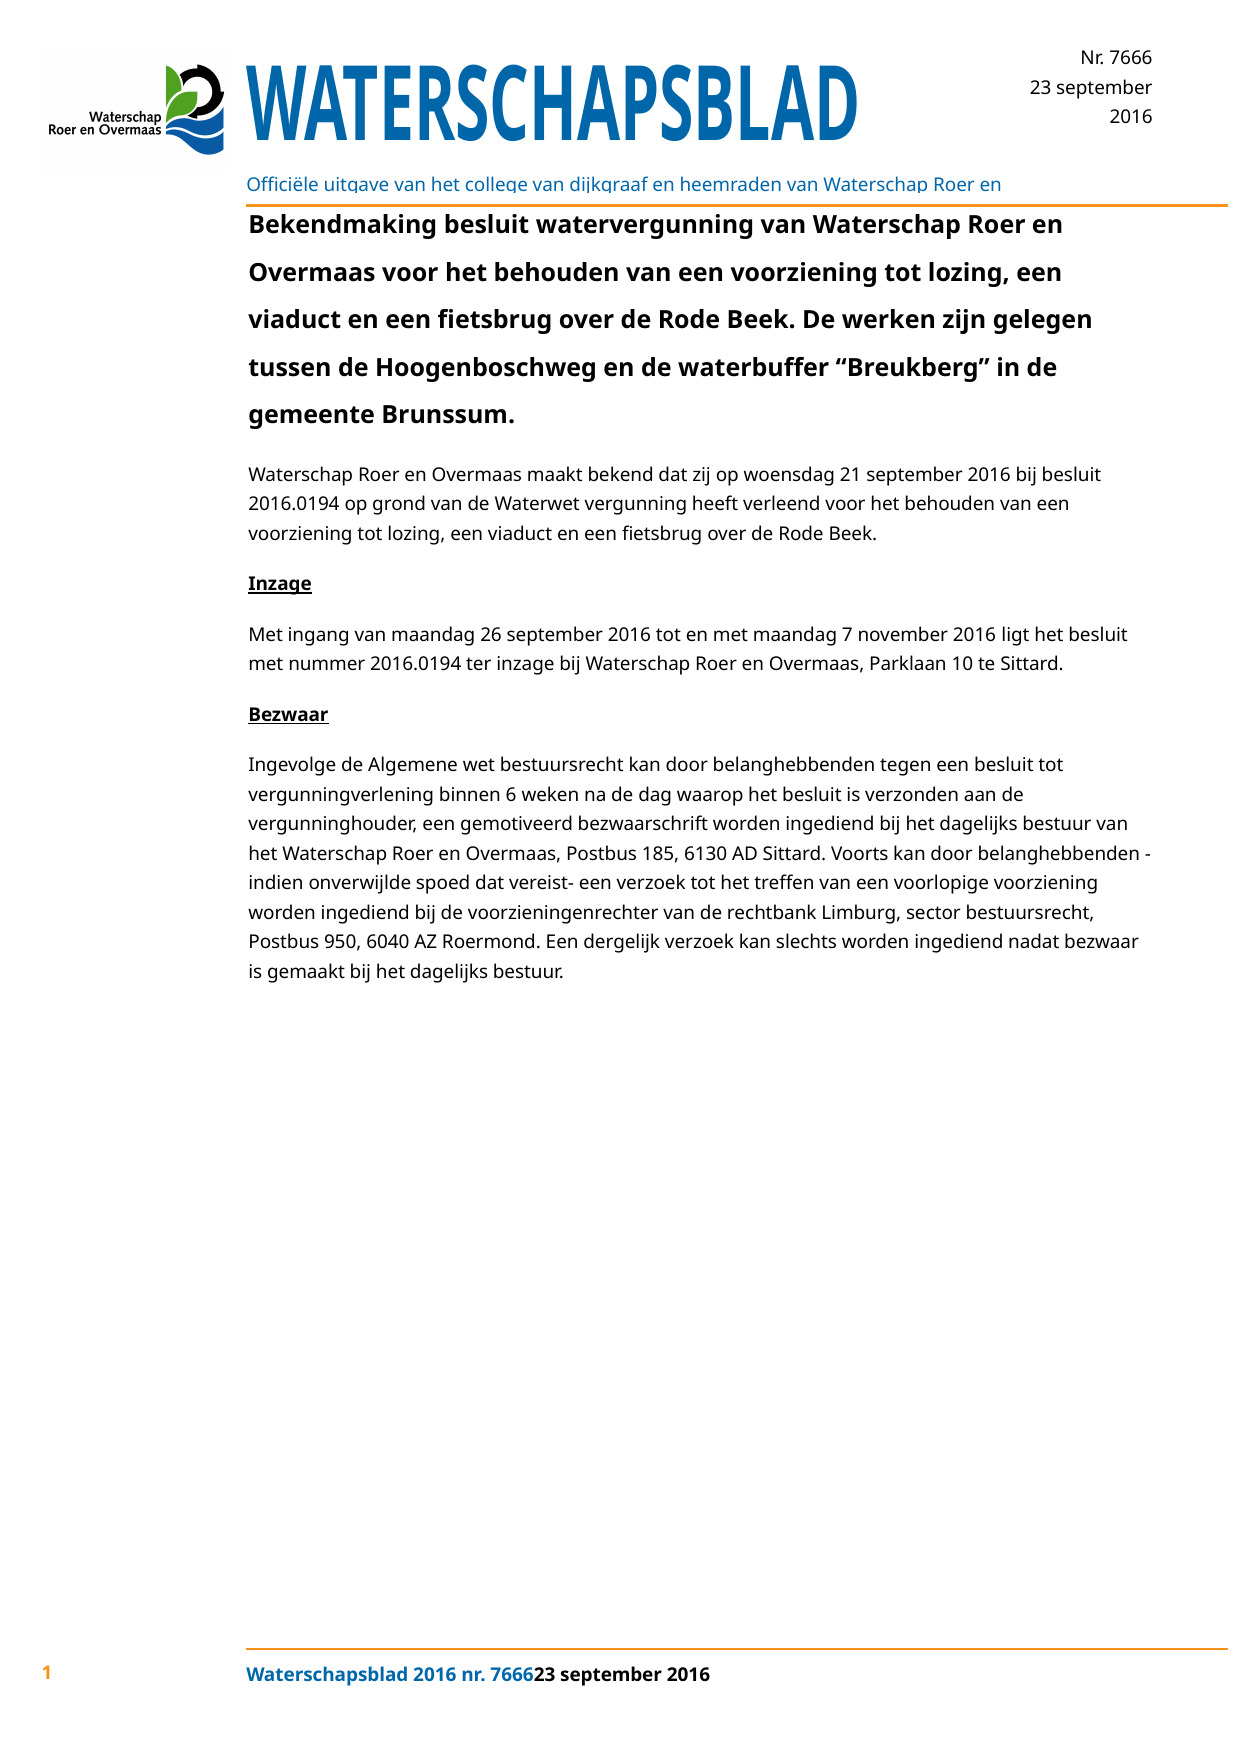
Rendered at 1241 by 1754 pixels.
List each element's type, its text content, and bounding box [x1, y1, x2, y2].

text Bezwaar [248, 701, 1152, 726]
text Met ingang van maandag 26 september 2016 tot en met maandag 7 november 2016 ligt het besluit met nummer 2016.0194 ter inzage bij Waterschap Roer en Overmaas, Parklaan 10 te Sittard. [248, 621, 1152, 676]
picture [41, 47, 231, 172]
text Bekendmaking besluit watervergunning van Waterschap Roer en Overmaas voor het behouden van een voorziening tot lozing, een viaduct en een fietsbrug over de Rode Beek. De werken zijn gelegen tussen de Hoogenboschweg en de waterbuffer “Breukberg” in de gemeente Brunssum. [248, 207, 1152, 431]
text Ingevolge de Algemene wet bestuursrecht kan door belanghebbenden tegen een besluit tot vergunningverlening binnen 6 weken na de dag waarop het besluit is verzonden aan de vergunninghouder, een gemotiveerd bezwaarschrift worden ingediend bij het dagelijks bestuur van het Waterschap Roer en Overmaas, Postbus 185, 6130 AD Sittard. Voorts kan door belanghebbenden -indien onverwijlde spoed dat vereist- een verzoek tot het treffen van een voorlopige voorziening worden ingediend bij de voorzieningenrechter van de rechtbank Limburg, sector bestuursrecht, Postbus 950, 6040 AZ Roermond. Een dergelijk verzoek kan slechts worden ingediend nadat bezwaar is gemaakt bij het dagelijks bestuur. [248, 751, 1152, 984]
text Waterschap Roer en Overmaas maakt bekend dat zij op woensdag 21 september 2016 bij besluit 2016.0194 op grond van de Waterwet vergunning heeft verleend voor het behouden van een voorziening tot lozing, een viaduct en een fietsbrug over de Rode Beek. [248, 461, 1152, 546]
text Inzage [248, 570, 1152, 596]
